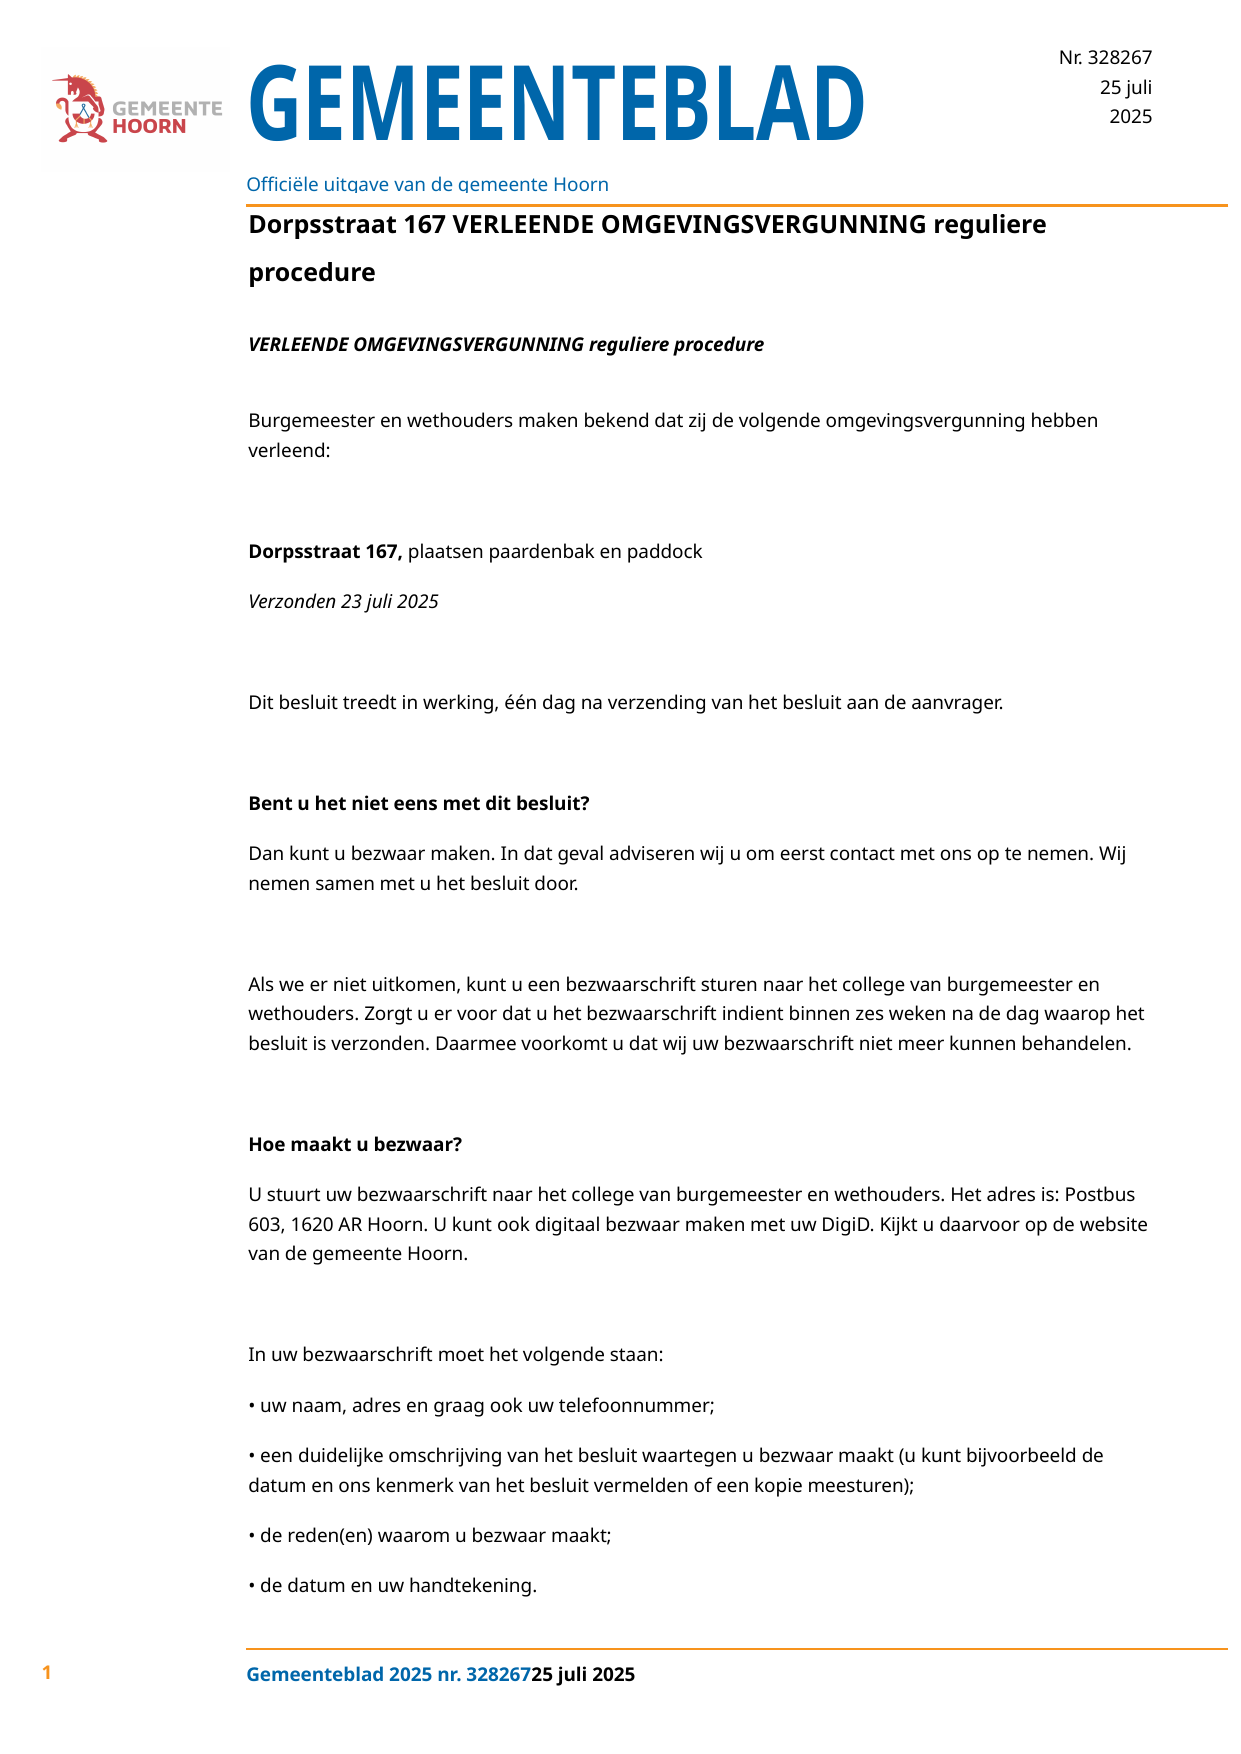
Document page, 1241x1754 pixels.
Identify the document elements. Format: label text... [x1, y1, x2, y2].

text Burgemeester en wethouders maken bekend dat zij de volgende omgevingsvergunning hebben verleend: [248, 408, 1152, 463]
picture [41, 47, 231, 172]
text Bent u het niet eens met dit besluit? [248, 790, 1152, 816]
text Verzonden 23 juli 2025 [248, 588, 1152, 614]
text • een duidelijke omschrijving van het besluit waartegen u bezwaar maakt (u kunt bijvoorbeeld de datum en ons kenmerk van het besluit vermelden of een kopie meesturen); [248, 1442, 1152, 1497]
text VERLEENDE OMGEVINGSVERGUNNING reguliere procedure [248, 331, 1152, 357]
text Als we er niet uitkomen, kunt u een bezwaarschrift sturen naar het college van burgemeester en wethouders. Zorgt u er voor dat u het bezwaarschrift indient binnen zes weken na de dag waarop het besluit is verzonden. Daarmee voorkomt u dat wij uw bezwaarschrift niet meer kunnen behandelen. [248, 971, 1152, 1056]
text Dorpsstraat 167 VERLEENDE OMGEVINGSVERGUNNING reguliere procedure [248, 207, 1152, 288]
text • uw naam, adres en graag ook uw telefoonnummer; [248, 1392, 1152, 1417]
text • de datum en uw handtekening. [248, 1573, 1152, 1598]
text Dan kunt u bezwaar maken. In dat geval adviseren wij u om eerst contact met ons op te nemen. Wij nemen samen met u het besluit door. [248, 841, 1152, 896]
text In uw bezwaarschrift moet het volgende staan: [248, 1341, 1152, 1367]
text Hoe maakt u bezwaar? [248, 1131, 1152, 1157]
text Dit besluit treedt in werking, één dag na verzending van het besluit aan de aanvrager. [248, 689, 1152, 715]
text • de reden(en) waarom u bezwaar maakt; [248, 1522, 1152, 1548]
text Dorpsstraat 167, plaatsen paardenbak en paddock [248, 538, 1152, 564]
text U stuurt uw bezwaarschrift naar het college van burgemeester en wethouders. Het adres is: Postbus 603, 1620 AR Hoorn. U kunt ook digitaal bezwaar maken met uw DigiD. Kijkt u daarvoor op de website van de gemeente Hoorn. [248, 1181, 1152, 1266]
